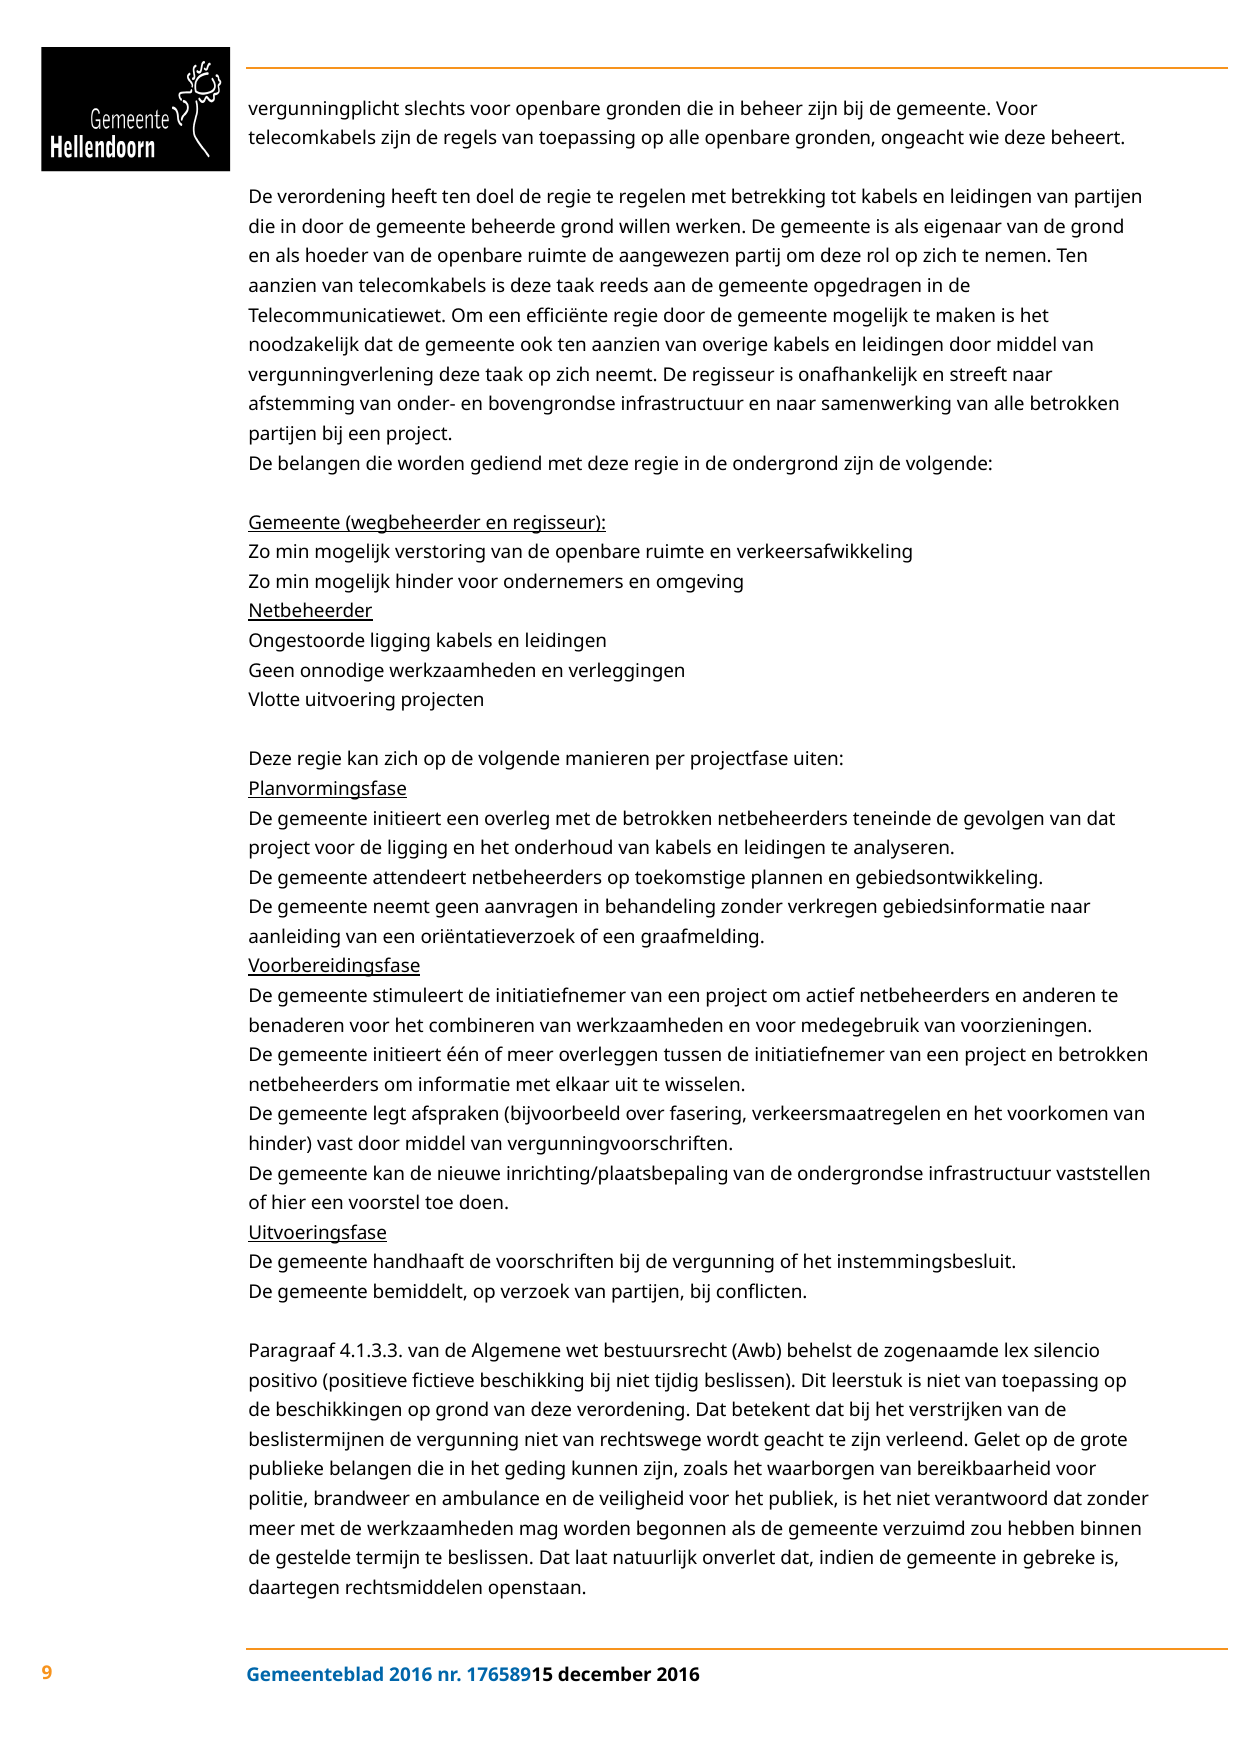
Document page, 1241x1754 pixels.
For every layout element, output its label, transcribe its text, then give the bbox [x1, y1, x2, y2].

text Paragraaf 4.1.3.3. van de Algemene wet bestuursrecht (Awb) behelst de zogenaamde lex silencio positivo (positieve fictieve beschikking bij niet tijdig beslissen). Dit leerstuk is niet van toepassing op de beschikkingen op grond van deze verordening. Dat betekent dat bij het verstrijken van de beslistermijnen de vergunning niet van rechtswege wordt geacht te zijn verleend. Gelet op de grote publieke belangen die in het geding kunnen zijn, zoals het waarborgen van bereikbaarheid voor politie, brandweer en ambulance en de veiligheid voor het publiek, is het niet verantwoord dat zonder meer met de werkzaamheden mag worden begonnen als de gemeente verzuimd zou hebben binnen de gestelde termijn te beslissen. Dat laat natuurlijk onverlet dat, indien de gemeente in gebreke is, daartegen rechtsmiddelen openstaan. [248, 1337, 1152, 1600]
text De gemeente handhaaft de voorschriften bij de vergunning of het instemmingsbesluit. [248, 1248, 1152, 1274]
text Uitvoeringsfase [248, 1219, 1152, 1245]
text De belangen die worden gediend met deze regie in de ondergrond zijn de volgende: [248, 450, 1152, 476]
text Ongestoorde ligging kabels en leidingen [248, 627, 1152, 653]
text Gemeente (wegbeheerder en regisseur): [248, 509, 1152, 535]
text Voorbereidingsfase [248, 953, 1152, 978]
text De gemeente stimuleert de initiatiefnemer van een project om actief netbeheerders en anderen te benaderen voor het combineren van werkzaamheden en voor medegebruik van voorzieningen. [248, 982, 1152, 1038]
text Vlotte uitvoering projecten [248, 686, 1152, 712]
text De verordening heeft ten doel de regie te regelen met betrekking tot kabels en leidingen van partijen die in door de gemeente beheerde grond willen werken. De gemeente is als eigenaar van de grond en als hoeder van de openbare ruimte de aangewezen partij om deze rol op zich te nemen. Ten aanzien van telecomkabels is deze taak reeds aan de gemeente opgedragen in de Telecommunicatiewet. Om een efficiënte regie door de gemeente mogelijk te maken is het noodzakelijk dat de gemeente ook ten aanzien van overige kabels en leidingen door middel van vergunningverlening deze taak op zich neemt. De regisseur is onafhankelijk en streeft naar afstemming van onder- en bovengrondse infrastructuur en naar samenwerking van alle betrokken partijen bij een project. [248, 183, 1152, 446]
text vergunningplicht slechts voor openbare gronden die in beheer zijn bij de gemeente. Voor telecomkabels zijn de regels van toepassing op alle openbare gronden, ongeacht wie deze beheert. [248, 95, 1152, 150]
text De gemeente neemt geen aanvragen in behandeling zonder verkregen gebiedsinformatie naar aanleiding van een oriëntatieverzoek of een graafmelding. [248, 893, 1152, 949]
text Zo min mogelijk verstoring van de openbare ruimte en verkeersafwikkeling [248, 538, 1152, 564]
text Deze regie kan zich op de volgende manieren per projectfase uiten: [248, 746, 1152, 771]
text Geen onnodige werkzaamheden en verleggingen [248, 657, 1152, 683]
text De gemeente legt afspraken (bijvoorbeeld over fasering, verkeersmaatregelen en het voorkomen van hinder) vast door middel van vergunningvoorschriften. [248, 1101, 1152, 1156]
text Planvormingsfase [248, 775, 1152, 801]
text Zo min mogelijk hinder voor ondernemers en omgeving [248, 568, 1152, 594]
text De gemeente initieert een overleg met de betrokken netbeheerders teneinde de gevolgen van dat project voor de ligging en het onderhoud van kabels en leidingen te analyseren. [248, 805, 1152, 860]
picture [41, 47, 231, 172]
text De gemeente attendeert netbeheerders op toekomstige plannen en gebiedsontwikkeling. [248, 864, 1152, 890]
text De gemeente bemiddelt, op verzoek van partijen, bij conflicten. [248, 1278, 1152, 1304]
text Netbeheerder [248, 598, 1152, 623]
text De gemeente initieert één of meer overleggen tussen de initiatiefnemer van een project en betrokken netbeheerders om informatie met elkaar uit te wisselen. [248, 1041, 1152, 1097]
text De gemeente kan de nieuwe inrichting/plaatsbepaling van de ondergrondse infrastructuur vaststellen of hier een voorstel toe doen. [248, 1160, 1152, 1215]
